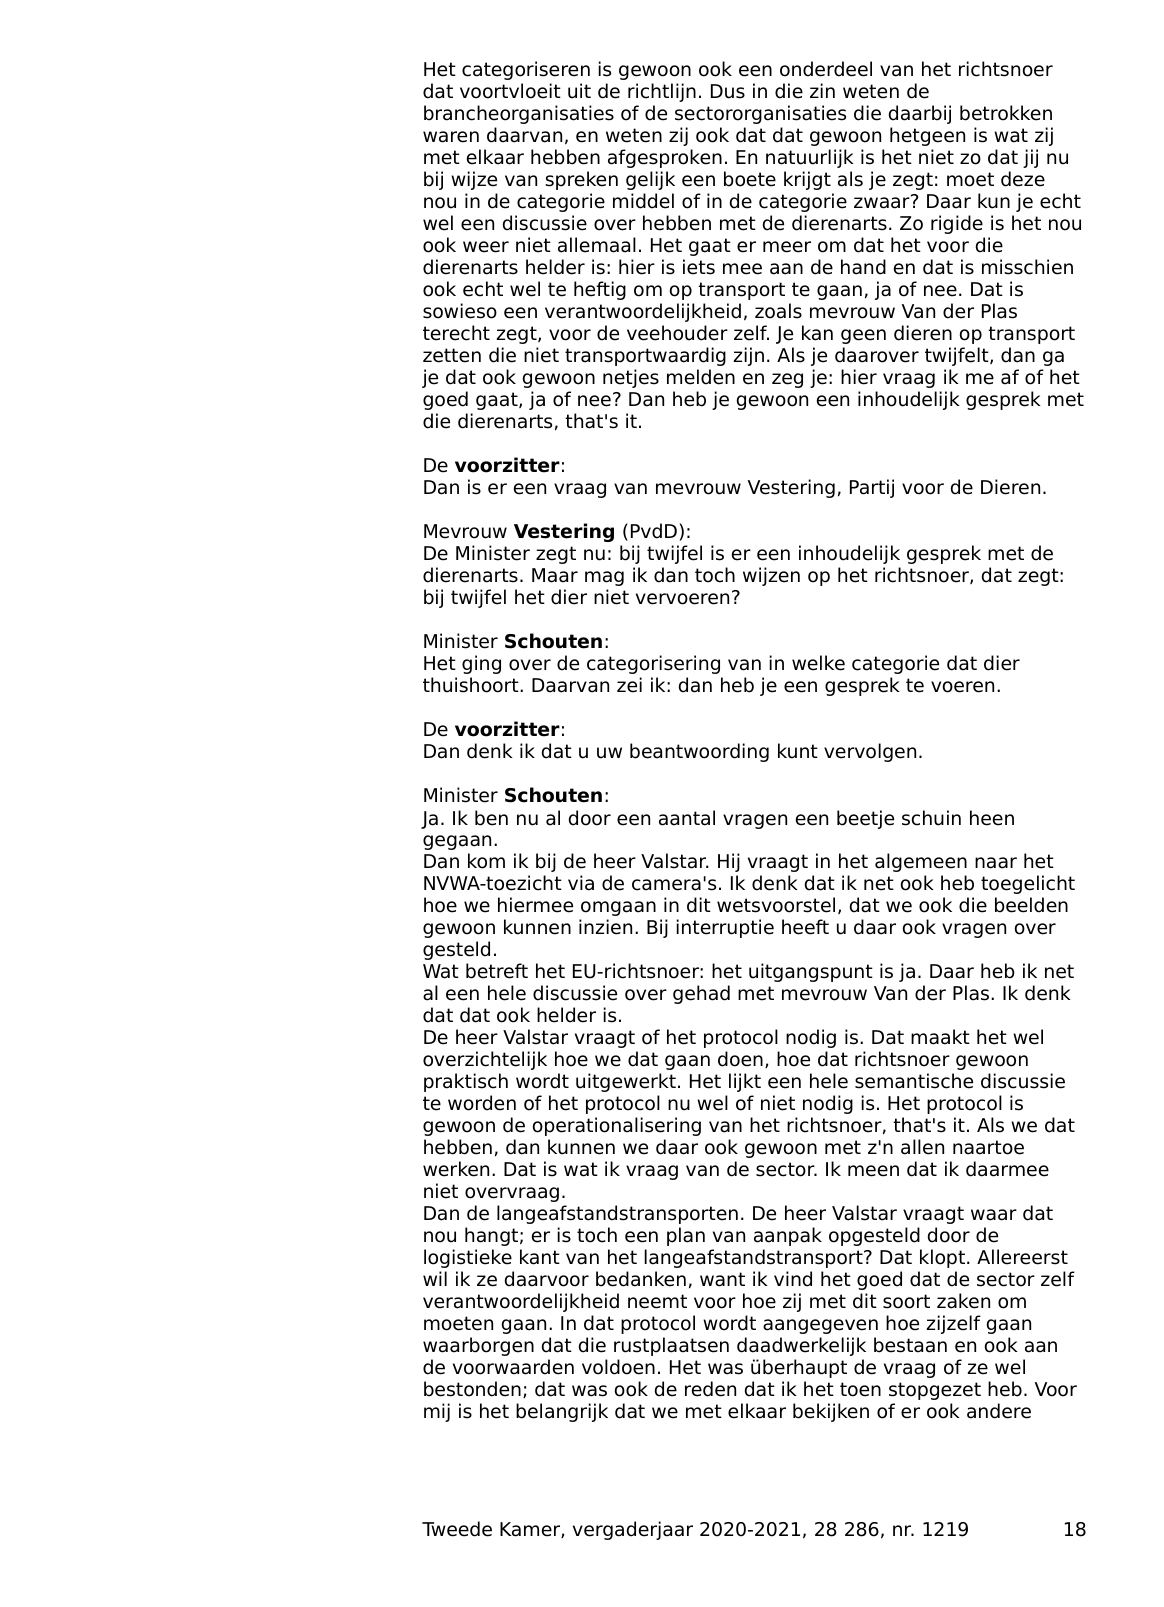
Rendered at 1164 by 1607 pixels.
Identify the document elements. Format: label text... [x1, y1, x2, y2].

text De Minister zegt nu: bij twijfel is er een inhoudelijk gesprek met de dierenarts. Maar mag ik dan toch wijzen op het richtsnoer, dat zegt: bij twijfel het dier niet vervoeren? [422, 543, 1087, 609]
text Dan de langeafstandstransporten. De heer Valstar vraagt waar dat nou hangt; er is toch een plan van aanpak opgesteld door de logistieke kant van het langeafstandstransport? Dat klopt. Allereerst wil ik ze daarvoor bedanken, want ik vind het goed dat de sector zelf verantwoordelijkheid neemt voor hoe zij met dit soort zaken om moeten gaan. In dat protocol wordt aangegeven hoe zijzelf gaan waarborgen dat die rustplaatsen daadwerkelijk bestaan en ook aan de voorwaarden voldoen. Het was überhaupt de vraag of ze wel bestonden; dat was ook de reden dat ik het toen stopgezet heb. Voor mij is het belangrijk dat we met elkaar bekijken of er ook andere [422, 1203, 1087, 1423]
text Dan is er een vraag van mevrouw Vestering, Partij voor de Dieren. [422, 477, 1087, 499]
text Het ging over de categorisering van in welke categorie dat dier thuishoort. Daarvan zei ik: dan heb je een gesprek te voeren. [422, 653, 1087, 697]
text Ja. Ik ben nu al door een aantal vragen een beetje schuin heen gegaan. [422, 807, 1087, 851]
text Wat betreft het EU-richtsnoer: het uitgangspunt is ja. Daar heb ik net al een hele discussie over gehad met mevrouw Van der Plas. Ik denk dat dat ook helder is. [422, 961, 1087, 1027]
text De voorzitter: [422, 455, 1087, 477]
text De heer Valstar vraagt of het protocol nodig is. Dat maakt het wel overzichtelijk hoe we dat gaan doen, hoe dat richtsnoer gewoon praktisch wordt uitgewerkt. Het lijkt een hele semantische discussie te worden of het protocol nu wel of niet nodig is. Het protocol is gewoon de operationalisering van het richtsnoer, that's it. Als we dat hebben, dan kunnen we daar ook gewoon met z'n allen naartoe werken. Dat is wat ik vraag van de sector. Ik meen dat ik daarmee niet overvraag. [422, 1027, 1087, 1203]
text Mevrouw Vestering (PvdD): [422, 521, 1087, 543]
text Dan denk ik dat u uw beantwoording kunt vervolgen. [422, 741, 1087, 763]
text Dan kom ik bij de heer Valstar. Hij vraagt in het algemeen naar het NVWA-toezicht via de camera's. Ik denk dat ik net ook heb toegelicht hoe we hiermee omgaan in dit wetsvoorstel, dat we ook die beelden gewoon kunnen inzien. Bij interruptie heeft u daar ook vragen over gesteld. [422, 851, 1087, 961]
text Minister Schouten: [422, 631, 1087, 653]
text De voorzitter: [422, 719, 1087, 741]
text Het categoriseren is gewoon ook een onderdeel van het richtsnoer dat voortvloeit uit de richtlijn. Dus in die zin weten de brancheorganisaties of de sectororganisaties die daarbij betrokken waren daarvan, en weten zij ook dat dat gewoon hetgeen is wat zij met elkaar hebben afgesproken. En natuurlijk is het niet zo dat jij nu bij wijze van spreken gelijk een boete krijgt als je zegt: moet deze nou in de categorie middel of in de categorie zwaar? Daar kun je echt wel een discussie over hebben met de dierenarts. Zo rigide is het nou ook weer niet allemaal. Het gaat er meer om dat het voor die dierenarts helder is: hier is iets mee aan de hand en dat is misschien ook echt wel te heftig om op transport te gaan, ja of nee. Dat is sowieso een verantwoordelijkheid, zoals mevrouw Van der Plas terecht zegt, voor de veehouder zelf. Je kan geen dieren op transport zetten die niet transportwaardig zijn. Als je daarover twijfelt, dan ga je dat ook gewoon netjes melden en zeg je: hier vraag ik me af of het goed gaat, ja of nee? Dan heb je gewoon een inhoudelijk gesprek met die dierenarts, that's it. [422, 59, 1087, 433]
text Minister Schouten: [422, 785, 1087, 807]
